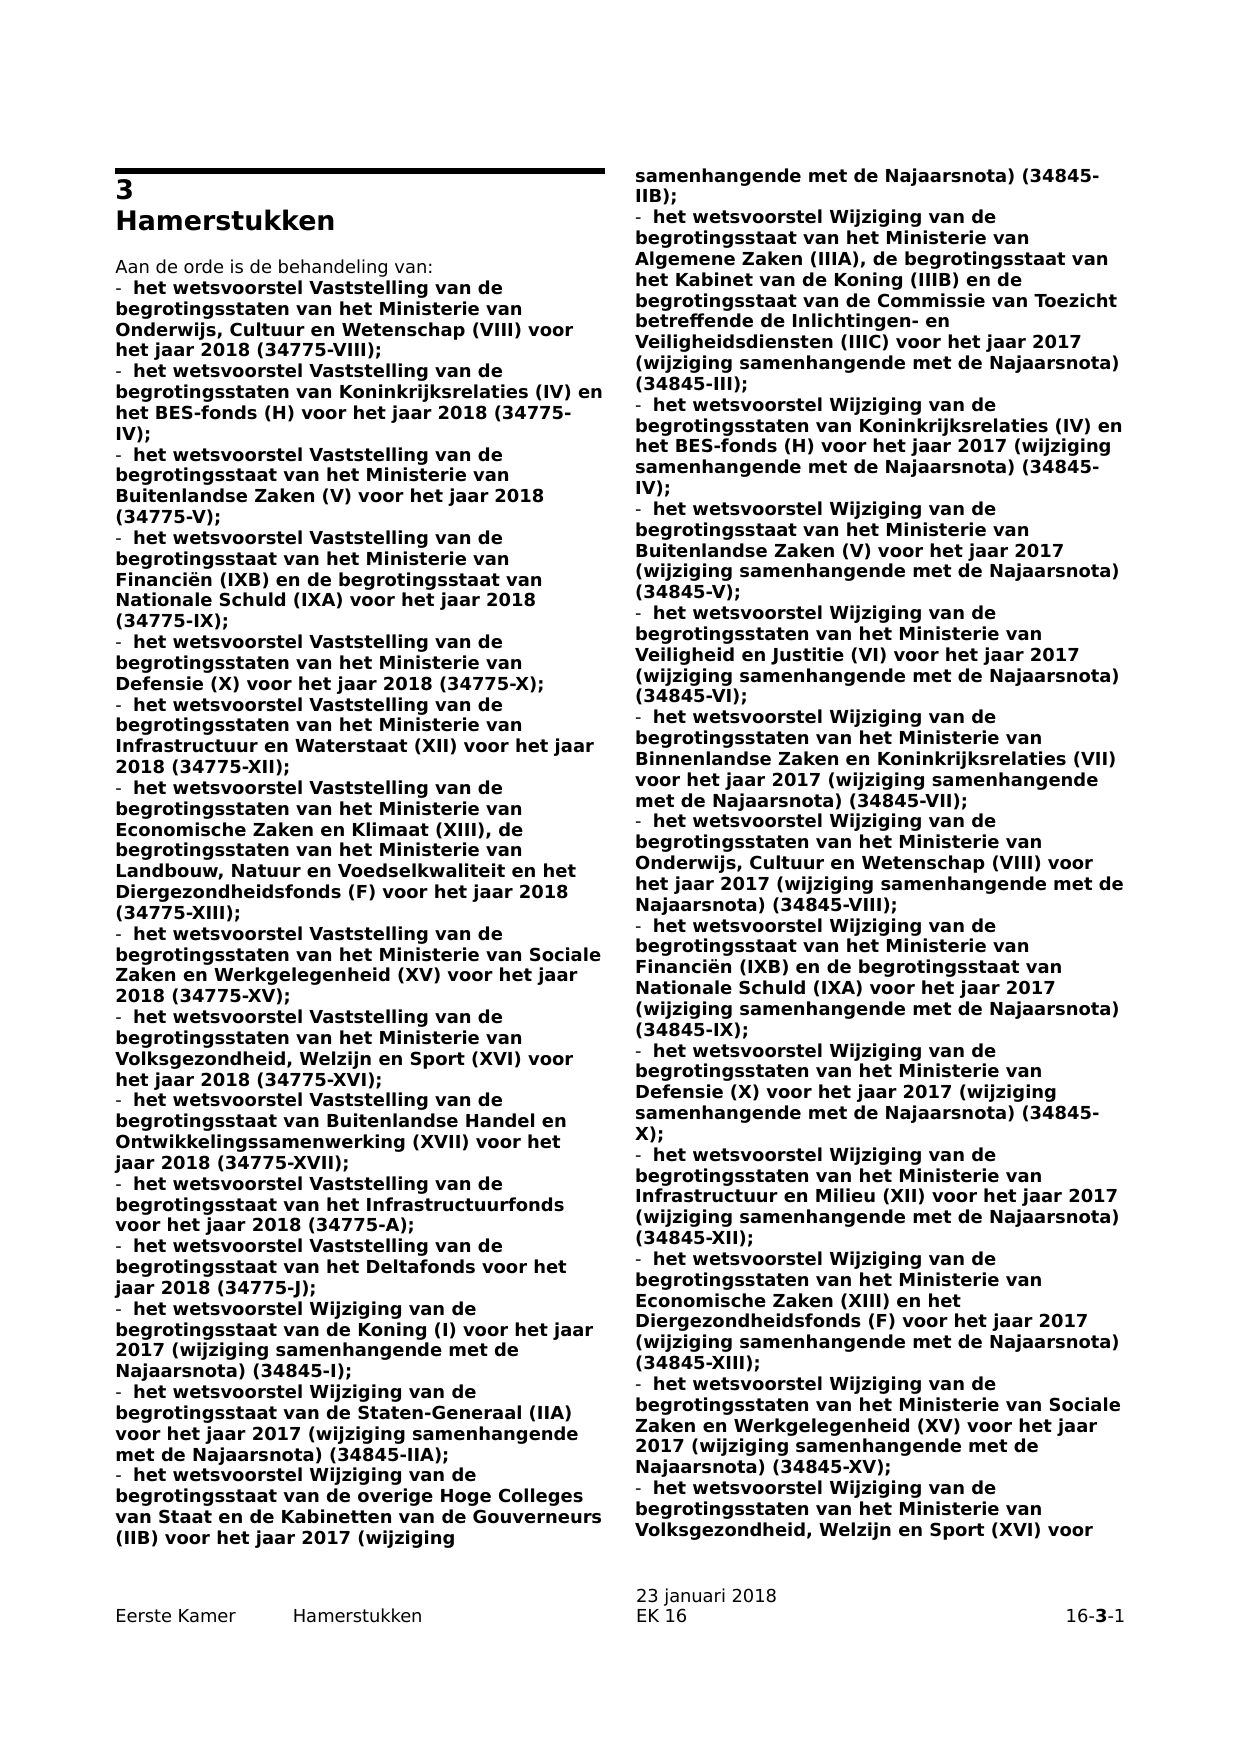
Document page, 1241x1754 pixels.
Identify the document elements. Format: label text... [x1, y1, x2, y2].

list het wetsvoorstel Vaststelling van de begrotingsstaat van het Deltafonds voor het jaar 2018 (34775-J); [115, 1236, 605, 1298]
list het wetsvoorstel Wijziging van de begrotingsstaat van de overige Hoge Colleges van Staat en de Kabinetten van de Gouverneurs (IIB) voor het jaar 2017 (wijziging [115, 1465, 605, 1548]
list het wetsvoorstel Wijziging van de begrotingsstaat van de Staten-Generaal (IIA) voor het jaar 2017 (wijziging samenhangende met de Najaarsnota) (34845-IIA); [115, 1382, 605, 1465]
list samenhangende met de Najaarsnota) (34845-IIB); [635, 165, 1125, 207]
list het wetsvoorstel Wijziging van de begrotingsstaat van het Ministerie van Buitenlandse Zaken (V) voor het jaar 2017 (wijziging samenhangende met de Najaarsnota) (34845-V); [635, 499, 1125, 603]
list het wetsvoorstel Wijziging van de begrotingsstaten van Koninkrijksrelaties (IV) en het BES-fonds (H) voor het jaar 2017 (wijziging samenhangende met de Najaarsnota) (34845-IV); [635, 394, 1125, 499]
list het wetsvoorstel Wijziging van de begrotingsstaten van het Ministerie van Binnenlandse Zaken en Koninkrijksrelaties (VII) voor het jaar 2017 (wijziging samenhangende met de Najaarsnota) (34845-VII); [635, 707, 1125, 811]
list het wetsvoorstel Vaststelling van de begrotingsstaat van het Ministerie van Financiën (IXB) en de begrotingsstaat van Nationale Schuld (IXA) voor het jaar 2018 (34775-IX); [115, 528, 605, 632]
list het wetsvoorstel Vaststelling van de begrotingsstaat van het Ministerie van Buitenlandse Zaken (V) voor het jaar 2018 (34775-V); [115, 444, 605, 528]
list het wetsvoorstel Wijziging van de begrotingsstaten van het Ministerie van Defensie (X) voor het jaar 2017 (wijziging samenhangende met de Najaarsnota) (34845-X); [635, 1040, 1125, 1144]
list het wetsvoorstel Wijziging van de begrotingsstaten van het Ministerie van Onderwijs, Cultuur en Wetenschap (VIII) voor het jaar 2017 (wijziging samenhangende met de Najaarsnota) (34845-VIII); [635, 811, 1125, 915]
title 3 Hamerstukken [115, 174, 605, 237]
list het wetsvoorstel Vaststelling van de begrotingsstaat van het Infrastructuurfonds voor het jaar 2018 (34775-A); [115, 1173, 605, 1236]
list het wetsvoorstel Wijziging van de begrotingsstaten van het Ministerie van Veiligheid en Justitie (VI) voor het jaar 2017 (wijziging samenhangende met de Najaarsnota) (34845-VI); [635, 603, 1125, 707]
list het wetsvoorstel Vaststelling van de begrotingsstaten van het Ministerie van Sociale Zaken en Werkgelegenheid (XV) voor het jaar 2018 (34775-XV); [115, 923, 605, 1007]
text Aan de orde is de behandeling van: [115, 257, 605, 278]
list het wetsvoorstel Wijziging van de begrotingsstaten van het Ministerie van Economische Zaken (XIII) en het Diergezondheidsfonds (F) voor het jaar 2017 (wijziging samenhangende met de Najaarsnota) (34845-XIII); [635, 1249, 1125, 1374]
list het wetsvoorstel Vaststelling van de begrotingsstaten van het Ministerie van Economische Zaken en Klimaat (XIII), de begrotingsstaten van het Ministerie van Landbouw, Natuur en Voedselkwaliteit en het Diergezondheidsfonds (F) voor het jaar 2018 (34775-XIII); [115, 778, 605, 923]
list het wetsvoorstel Vaststelling van de begrotingsstaten van het Ministerie van Volksgezondheid, Welzijn en Sport (XVI) voor het jaar 2018 (34775-XVI); [115, 1007, 605, 1090]
list het wetsvoorstel Wijziging van de begrotingsstaat van het Ministerie van Algemene Zaken (IIIA), de begrotingsstaat van het Kabinet van de Koning (IIIB) en de begrotingsstaat van de Commissie van Toezicht betreffende de Inlichtingen- en Veiligheidsdiensten (IIIC) voor het jaar 2017 (wijziging samenhangende met de Najaarsnota) (34845-III); [635, 207, 1125, 394]
list het wetsvoorstel Vaststelling van de begrotingsstaten van het Ministerie van Infrastructuur en Waterstaat (XII) voor het jaar 2018 (34775-XII); [115, 694, 605, 778]
list het wetsvoorstel Wijziging van de begrotingsstaten van het Ministerie van Infrastructuur en Milieu (XII) voor het jaar 2017 (wijziging samenhangende met de Najaarsnota) (34845-XII); [635, 1144, 1125, 1249]
list het wetsvoorstel Vaststelling van de begrotingsstaten van het Ministerie van Onderwijs, Cultuur en Wetenschap (VIII) voor het jaar 2018 (34775-VIII); [115, 278, 605, 361]
list het wetsvoorstel Wijziging van de begrotingsstaten van het Ministerie van Sociale Zaken en Werkgelegenheid (XV) voor het jaar 2017 (wijziging samenhangende met de Najaarsnota) (34845-XV); [635, 1374, 1125, 1478]
list het wetsvoorstel Vaststelling van de begrotingsstaten van het Ministerie van Defensie (X) voor het jaar 2018 (34775-X); [115, 632, 605, 694]
list het wetsvoorstel Vaststelling van de begrotingsstaten van Koninkrijksrelaties (IV) en het BES-fonds (H) voor het jaar 2018 (34775-IV); [115, 361, 605, 444]
list het wetsvoorstel Vaststelling van de begrotingsstaat van Buitenlandse Handel en Ontwikkelingssamenwerking (XVII) voor het jaar 2018 (34775-XVII); [115, 1090, 605, 1173]
list het wetsvoorstel Wijziging van de begrotingsstaat van het Ministerie van Financiën (IXB) en de begrotingsstaat van Nationale Schuld (IXA) voor het jaar 2017 (wijziging samenhangende met de Najaarsnota) (34845-IX); [635, 915, 1125, 1040]
list het wetsvoorstel Wijziging van de begrotingsstaat van de Koning (I) voor het jaar 2017 (wijziging samenhangende met de Najaarsnota) (34845-I); [115, 1298, 605, 1382]
list het wetsvoorstel Wijziging van de begrotingsstaten van het Ministerie van Volksgezondheid, Welzijn en Sport (XVI) voor [635, 1478, 1125, 1540]
